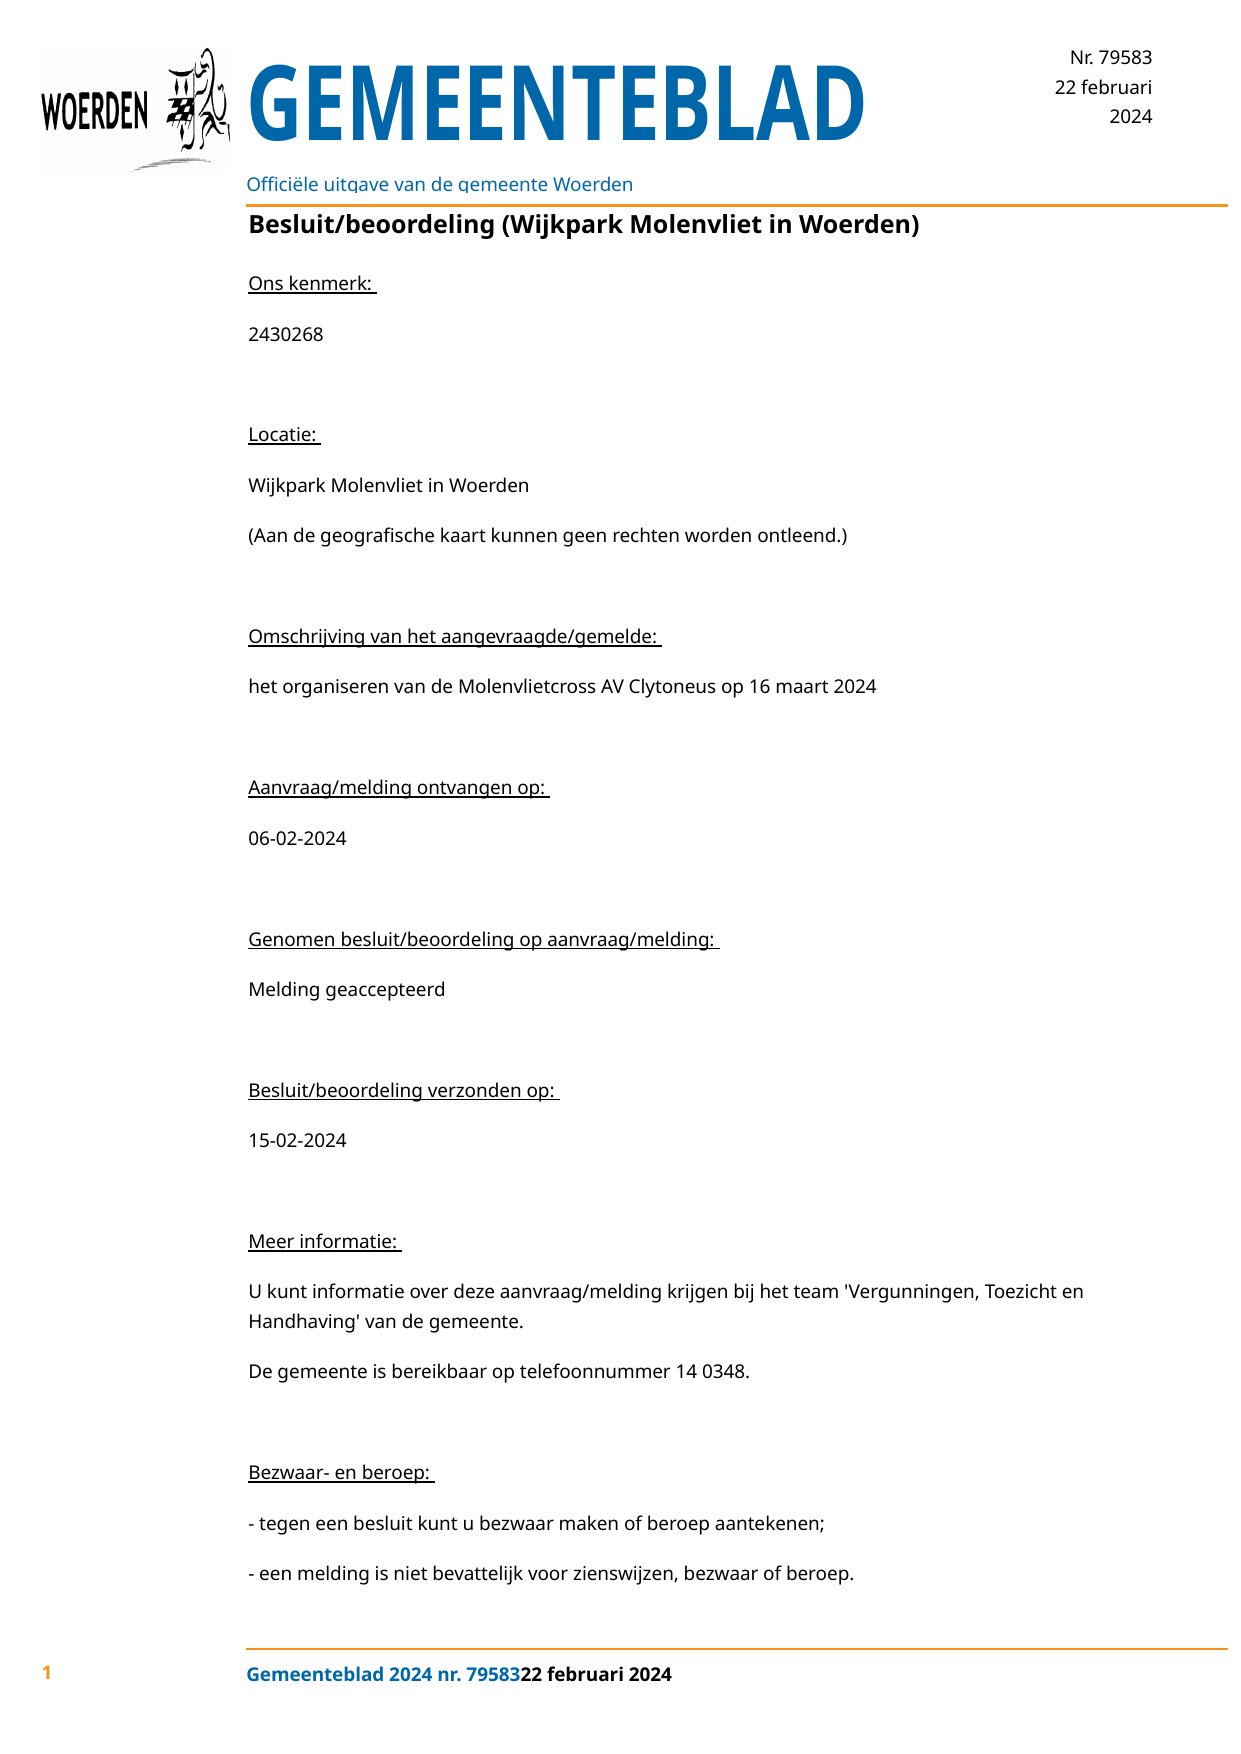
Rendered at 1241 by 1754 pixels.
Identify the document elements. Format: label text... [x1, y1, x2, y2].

text U kunt informatie over deze aanvraag/melding krijgen bij het team 'Vergunningen, Toezicht en Handhaving' van de gemeente. [248, 1279, 1152, 1334]
text De gemeente is bereikbaar op telefoonnummer 14 0348. [248, 1359, 1152, 1384]
text 15-02-2024 [248, 1127, 1152, 1153]
text - een melding is niet bevattelijk voor zienswijzen, bezwaar of beroep. [248, 1560, 1152, 1586]
text Ons kenmerk: [248, 270, 1152, 296]
text Genomen besluit/beoordeling op aanvraag/melding: [248, 926, 1152, 951]
text Besluit/beoordeling verzonden op: [248, 1077, 1152, 1103]
text Aanvraag/melding ontvangen op: [248, 774, 1152, 800]
text Bezwaar- en beroep: [248, 1459, 1152, 1485]
picture [41, 47, 231, 172]
text het organiseren van de Molenvlietcross AV Clytoneus op 16 maart 2024 [248, 674, 1152, 699]
text Locatie: [248, 422, 1152, 447]
text 2430268 [248, 321, 1152, 346]
text Omschrijving van het aangevraagde/gemelde: [248, 623, 1152, 649]
text (Aan de geografische kaart kunnen geen rechten worden ontleend.) [248, 522, 1152, 548]
text 06-02-2024 [248, 825, 1152, 851]
text Melding geaccepteerd [248, 976, 1152, 1002]
text Meer informatie: [248, 1228, 1152, 1254]
text - tegen een besluit kunt u bezwaar maken of beroep aantekenen; [248, 1510, 1152, 1536]
text Wijkpark Molenvliet in Woerden [248, 472, 1152, 498]
text Besluit/beoordeling (Wijkpark Molenvliet in Woerden) [248, 207, 1152, 241]
